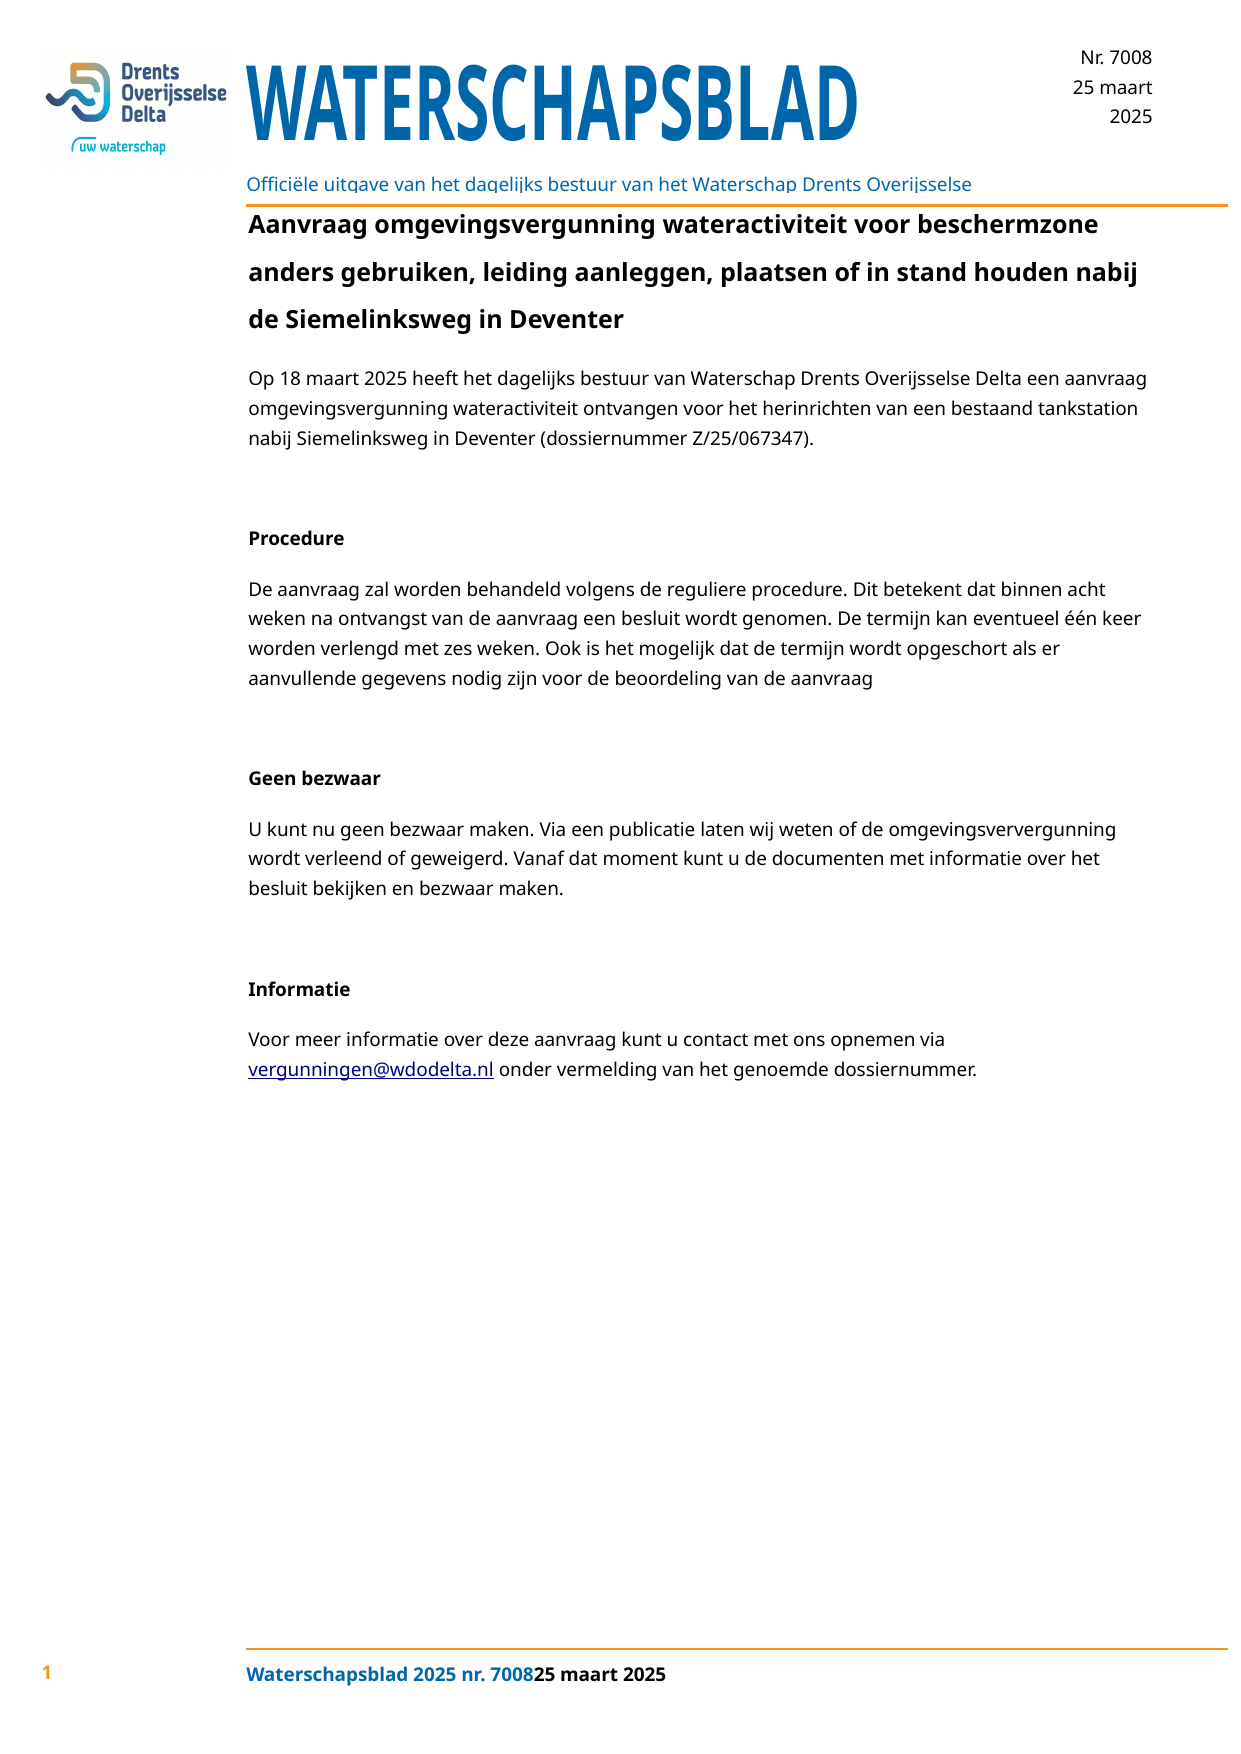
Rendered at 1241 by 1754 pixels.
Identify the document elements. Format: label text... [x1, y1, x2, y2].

text Voor meer informatie over deze aanvraag kunt u contact met ons opnemen via vergunningen@wdodelta.nl onder vermelding van het genoemde dossiernummer. [248, 1026, 1152, 1082]
text U kunt nu geen bezwaar maken. Via een publicatie laten wij weten of de omgevingsververgunning wordt verleend of geweigerd. Vanaf dat moment kunt u de documenten met informatie over het besluit bekijken en bezwaar maken. [248, 816, 1152, 901]
picture [41, 47, 231, 172]
text Informatie [248, 976, 1152, 1002]
text Aanvraag omgevingsvergunning wateractiviteit voor beschermzone anders gebruiken, leiding aanleggen, plaatsen of in stand houden nabij de Siemelinksweg in Deventer [248, 207, 1152, 336]
text Op 18 maart 2025 heeft het dagelijks bestuur van Waterschap Drents Overijsselse Delta een aanvraag omgevingsvergunning wateractiviteit ontvangen voor het herinrichten van een bestaand tankstation nabij Siemelinksweg in Deventer (dossiernummer Z/25/067347). [248, 366, 1152, 450]
text De aanvraag zal worden behandeld volgens de reguliere procedure. Dit betekent dat binnen acht weken na ontvangst van de aanvraag een besluit wordt genomen. De termijn kan eventueel één keer worden verlengd met zes weken. Ook is het mogelijk dat de termijn wordt opgeschort als er aanvullende gegevens nodig zijn voor de beoordeling van de aanvraag [248, 576, 1152, 690]
text Procedure [248, 526, 1152, 551]
text Geen bezwaar [248, 766, 1152, 791]
